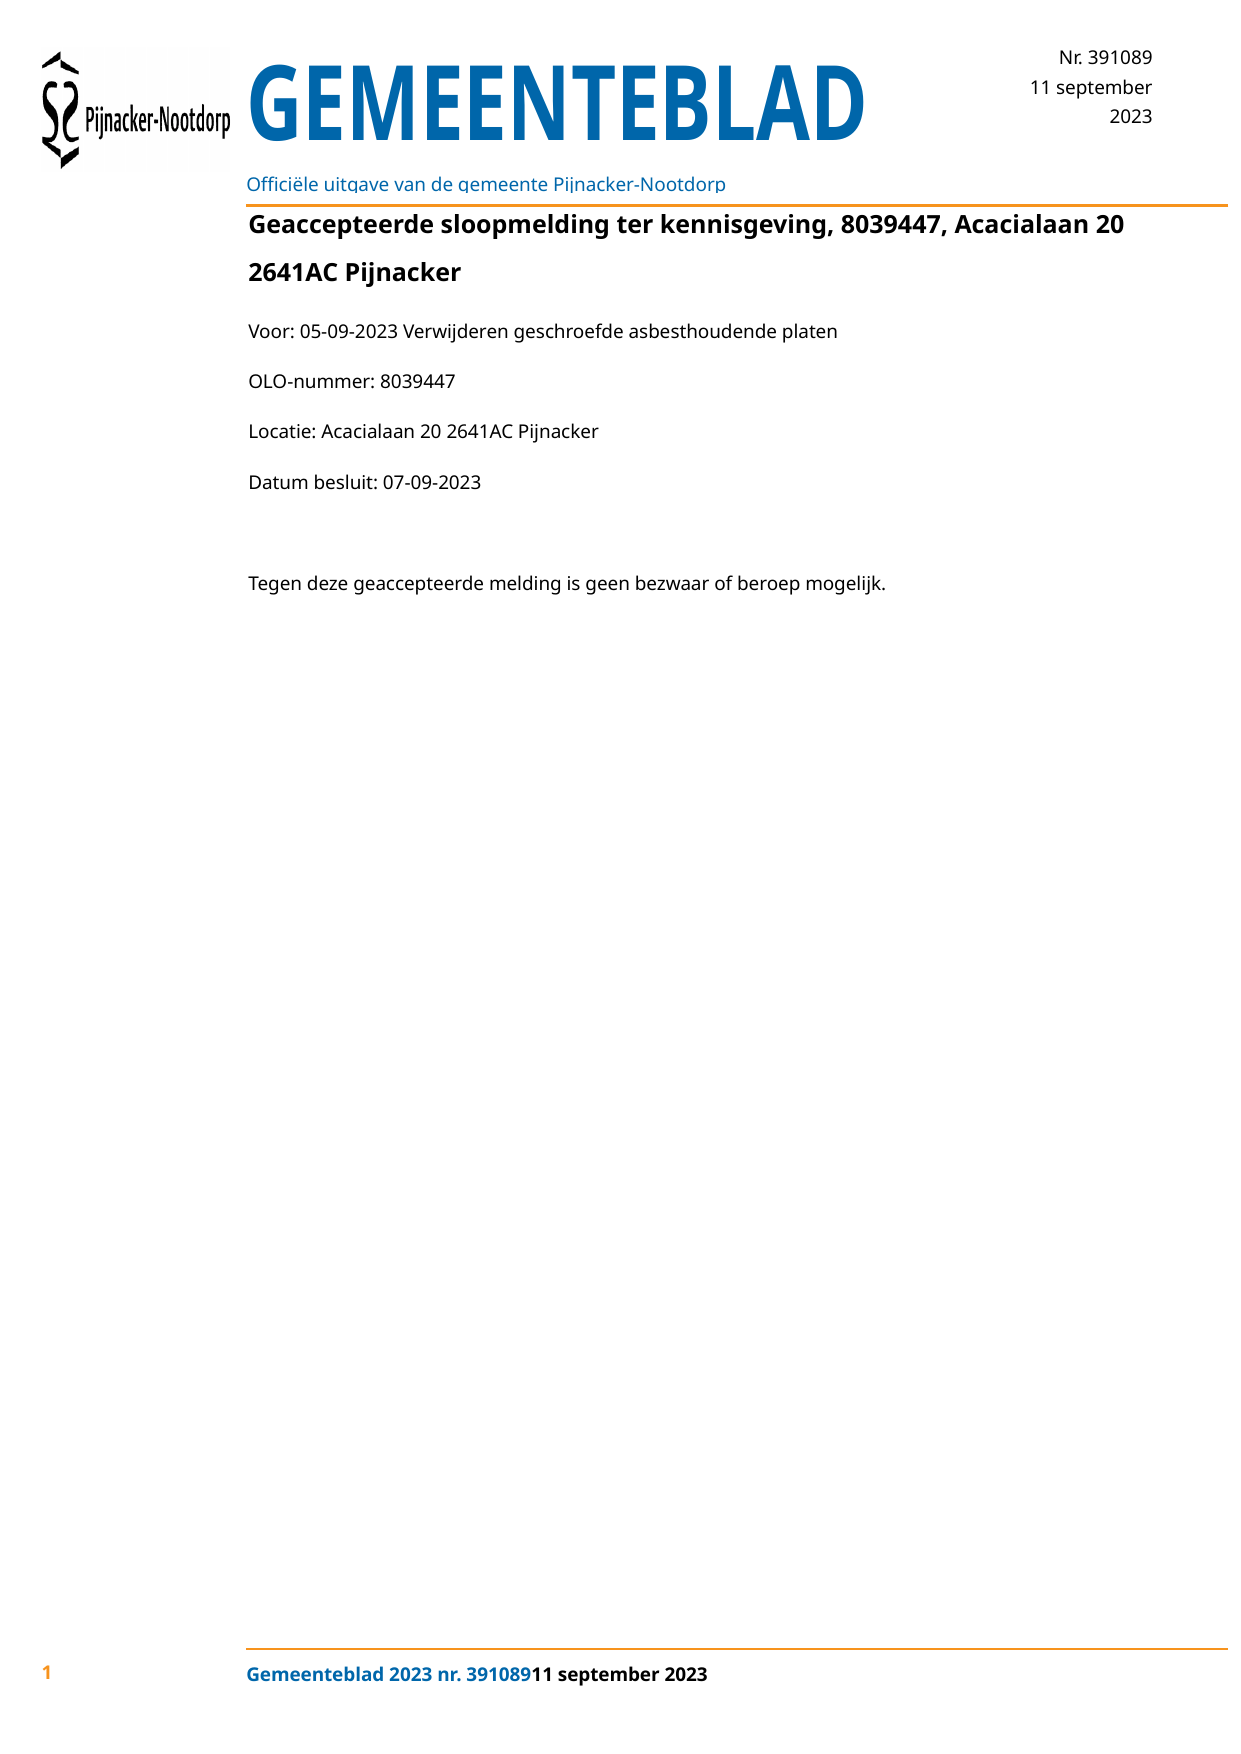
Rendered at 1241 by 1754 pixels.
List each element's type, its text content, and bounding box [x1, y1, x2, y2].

text OLO-nummer: 8039447 [248, 368, 1152, 394]
text Voor: 05-09-2023 Verwijderen geschroefde asbesthoudende platen [248, 318, 1152, 344]
text Locatie: Acacialaan 20 2641AC Pijnacker [248, 419, 1152, 444]
text Tegen deze geaccepteerde melding is geen bezwaar of beroep mogelijk. [248, 570, 1152, 596]
text Datum besluit: 07-09-2023 [248, 469, 1152, 495]
text Geaccepteerde sloopmelding ter kennisgeving, 8039447, Acacialaan 20 2641AC Pijnacker [248, 207, 1152, 288]
picture [41, 47, 231, 172]
